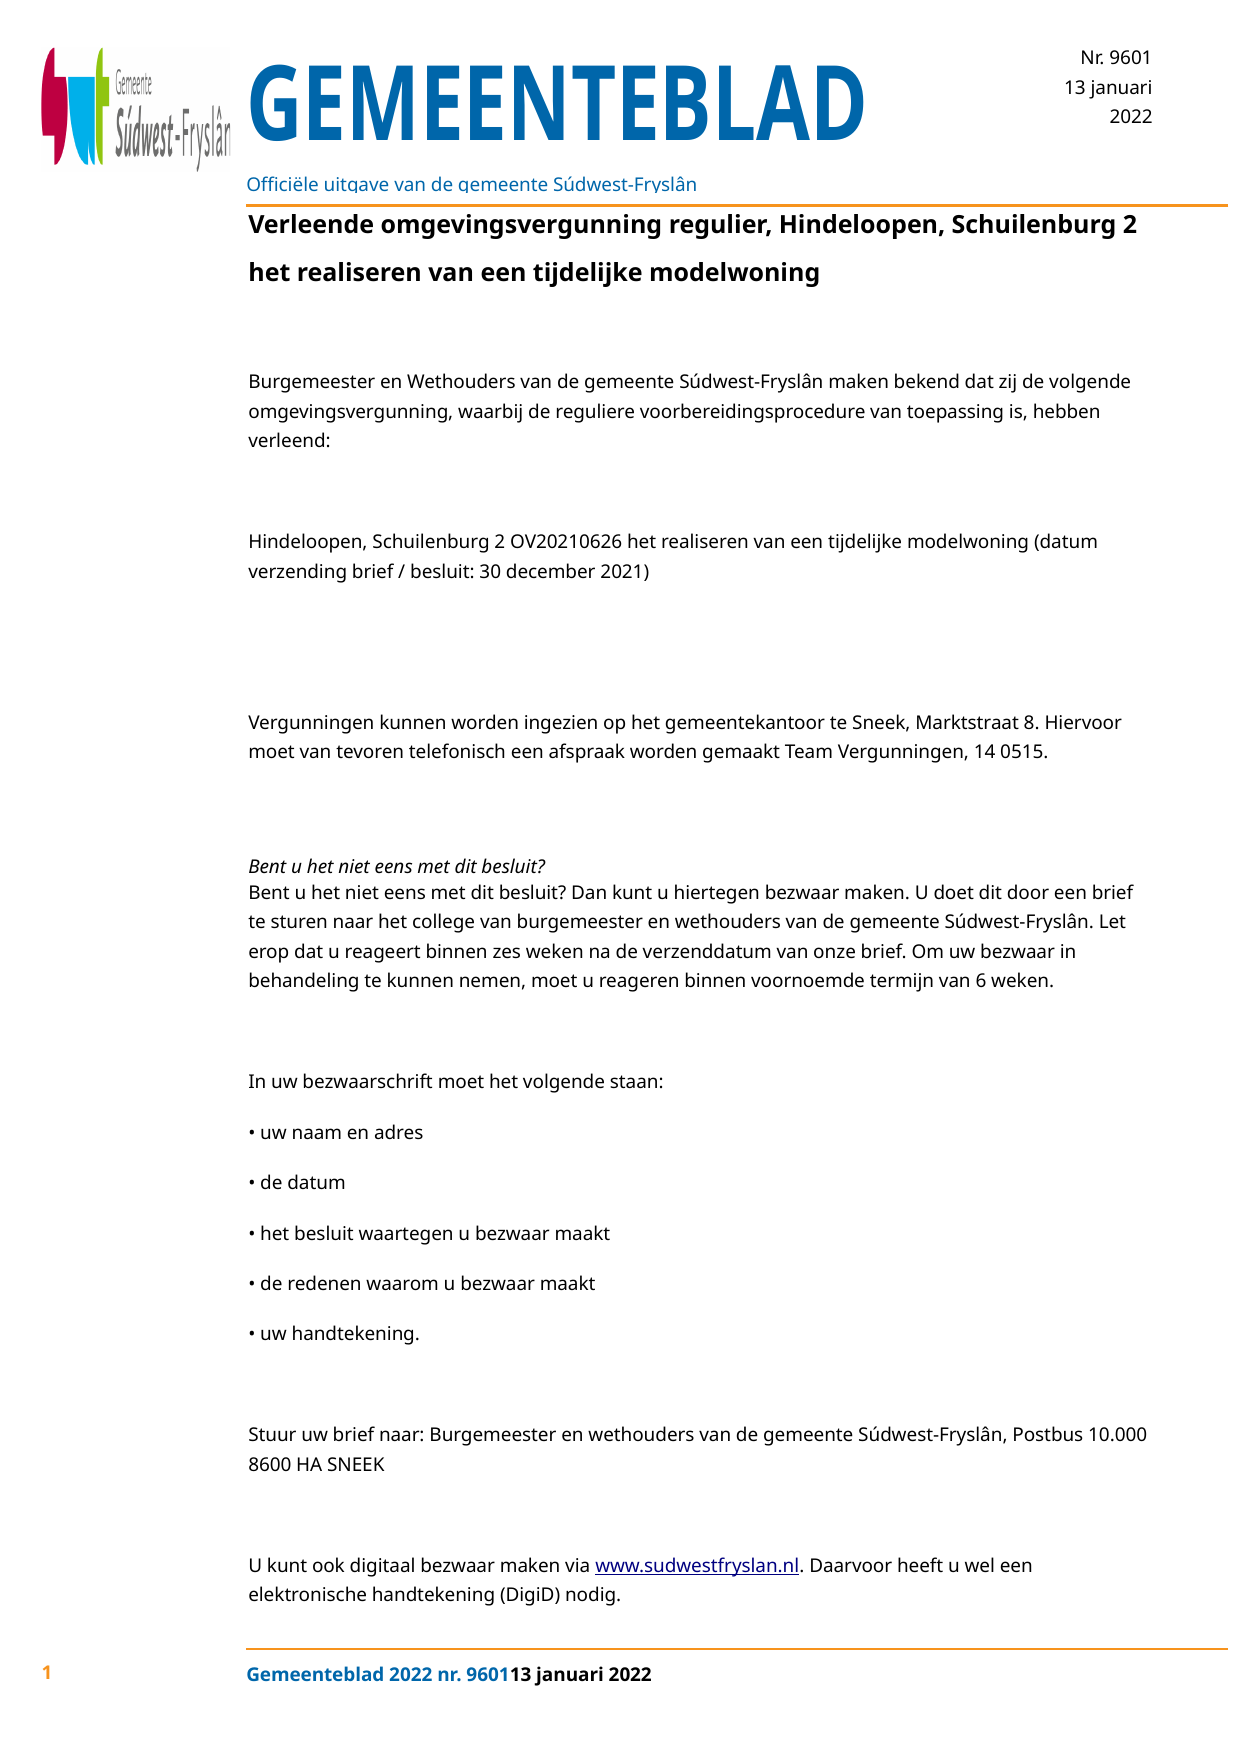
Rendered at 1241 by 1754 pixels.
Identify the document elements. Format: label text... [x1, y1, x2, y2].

text In uw bezwaarschrift moet het volgende staan: [248, 1068, 1152, 1094]
text Vergunningen kunnen worden ingezien op het gemeentekantoor te Sneek, Marktstraat 8. Hiervoor moet van tevoren telefonisch een afspraak worden gemaakt Team Vergunningen, 14 0515. [248, 709, 1152, 764]
text Hindeloopen, Schuilenburg 2 OV20210626 het realiseren van een tijdelijke modelwoning (datum verzending brief / besluit: 30 december 2021) [248, 528, 1152, 584]
text U kunt ook digitaal bezwaar maken via www.sudwestfryslan.nl. Daarvoor heeft u wel een elektronische handtekening (DigiD) nodig. [248, 1552, 1152, 1607]
text • het besluit waartegen u bezwaar maakt [248, 1220, 1152, 1245]
text • uw naam en adres [248, 1119, 1152, 1144]
text • uw handtekening. [248, 1321, 1152, 1346]
text Verleende omgevingsvergunning regulier, Hindeloopen, Schuilenburg 2 het realiseren van een tijdelijke modelwoning [248, 207, 1152, 288]
text • de datum [248, 1169, 1152, 1195]
picture [41, 47, 231, 172]
text Bent u het niet eens met dit besluit? Dan kunt u hiertegen bezwaar maken. U doet dit door een brief te sturen naar het college van burgemeester en wethouders van de gemeente Súdwest-Fryslân. Let erop dat u reageert binnen zes weken na de verzenddatum van onze brief. Om uw bezwaar in behandeling te kunnen nemen, moet u reageren binnen voornoemde termijn van 6 weken. [248, 879, 1152, 993]
text Bent u het niet eens met dit besluit? [248, 853, 1152, 879]
text • de redenen waarom u bezwaar maakt [248, 1270, 1152, 1296]
text Burgemeester en Wethouders van de gemeente Súdwest-Fryslân maken bekend dat zij de volgende omgevingsvergunning, waarbij de reguliere voorbereidingsprocedure van toepassing is, hebben verleend: [248, 368, 1152, 453]
text Stuur uw brief naar: Burgemeester en wethouders van de gemeente Súdwest-Fryslân, Postbus 10.000 8600 HA SNEEK [248, 1421, 1152, 1477]
